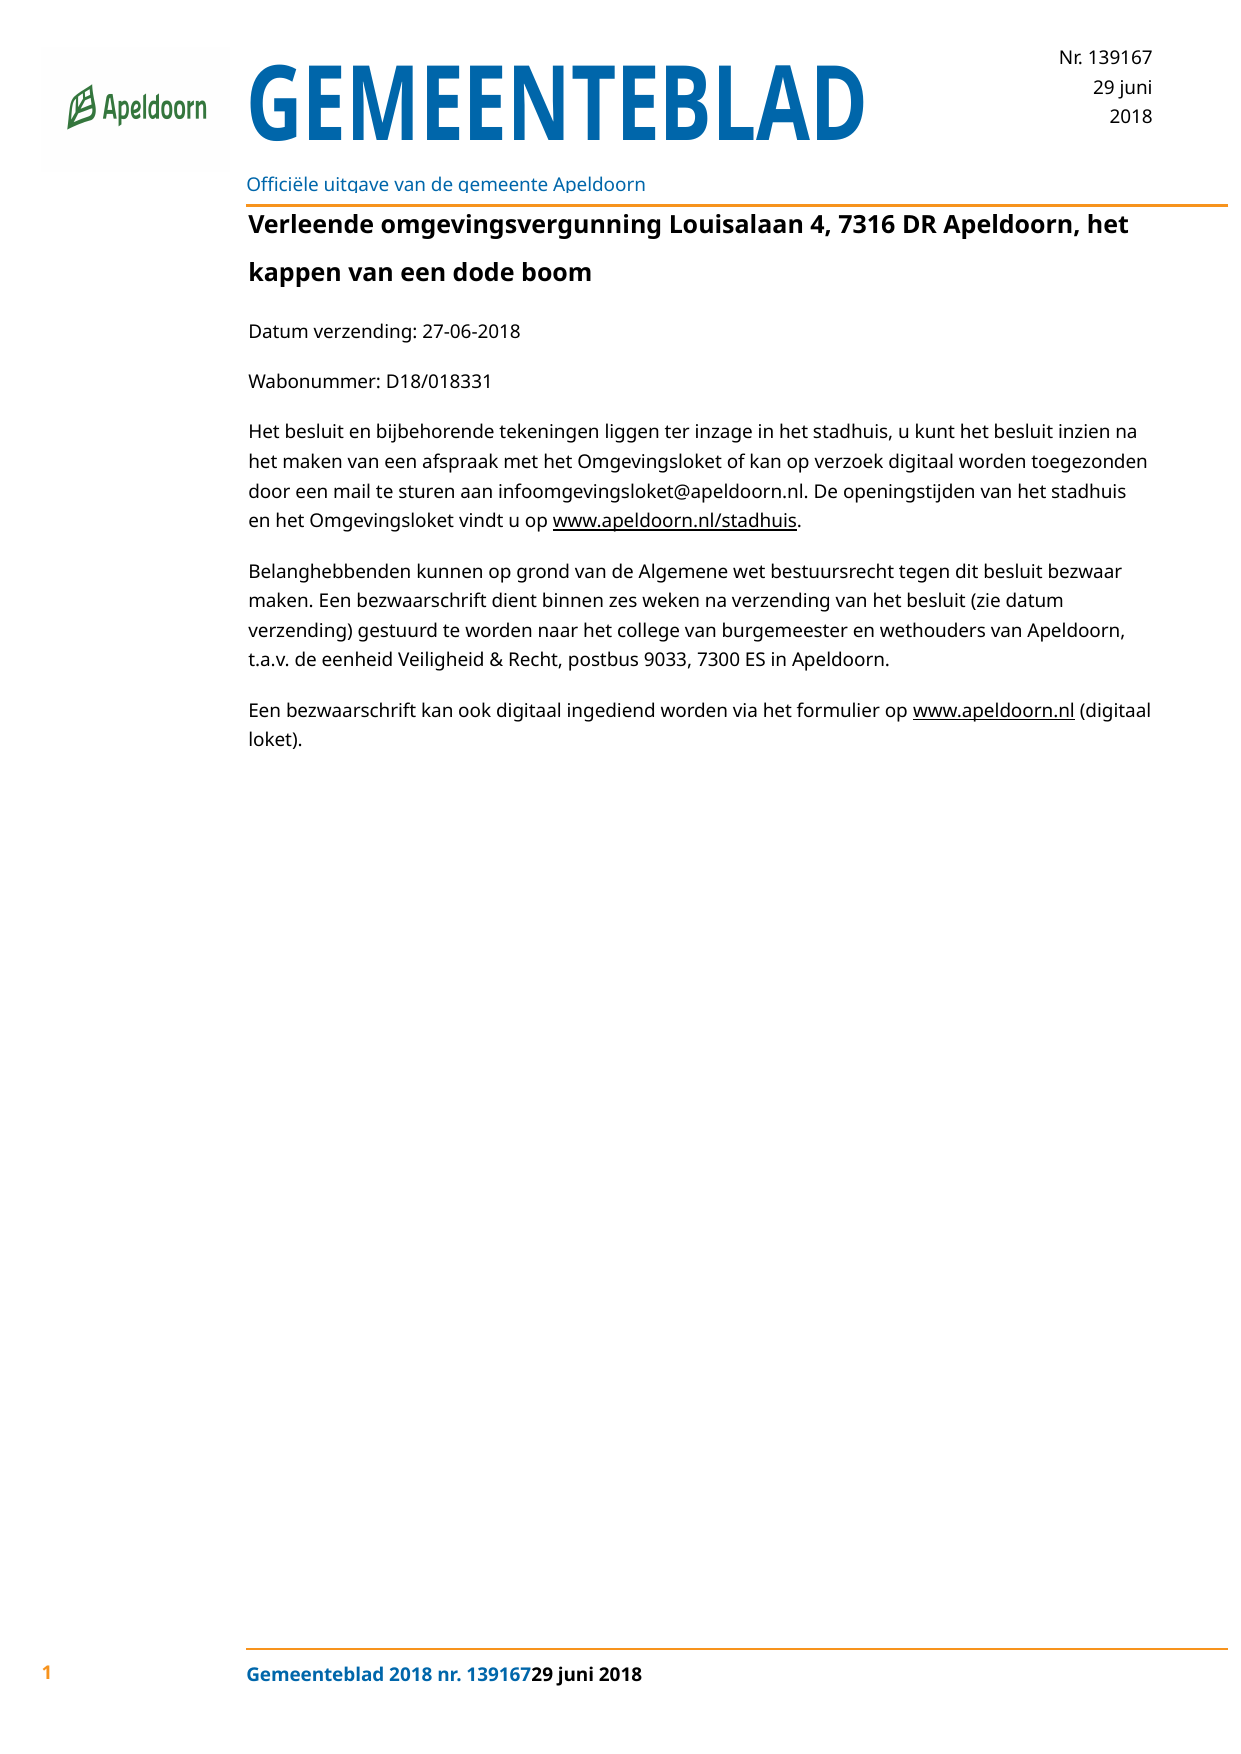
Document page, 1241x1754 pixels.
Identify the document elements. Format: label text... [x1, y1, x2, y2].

text Belanghebbenden kunnen op grond van de Algemene wet bestuursrecht tegen dit besluit bezwaar maken. Een bezwaarschrift dient binnen zes weken na verzending van het besluit (zie datum verzending) gestuurd te worden naar het college van burgemeester en wethouders van Apeldoorn, t.a.v. de eenheid Veiligheid & Recht, postbus 9033, 7300 ES in Apeldoorn. [248, 558, 1152, 672]
picture [41, 47, 231, 172]
text Wabonummer: D18/018331 [248, 368, 1152, 394]
text Verleende omgevingsvergunning Louisalaan 4, 7316 DR Apeldoorn, het kappen van een dode boom [248, 207, 1152, 288]
text Het besluit en bijbehorende tekeningen liggen ter inzage in het stadhuis, u kunt het besluit inzien na het maken van een afspraak met het Omgevingsloket of kan op verzoek digitaal worden toegezonden door een mail te sturen aan infoomgevingsloket@apeldoorn.nl. De openingstijden van het stadhuis en het Omgevingsloket vindt u op www.apeldoorn.nl/stadhuis. [248, 419, 1152, 533]
text Datum verzending: 27-06-2018 [248, 318, 1152, 344]
text Een bezwaarschrift kan ook digitaal ingediend worden via het formulier op www.apeldoorn.nl (digitaal loket). [248, 697, 1152, 752]
